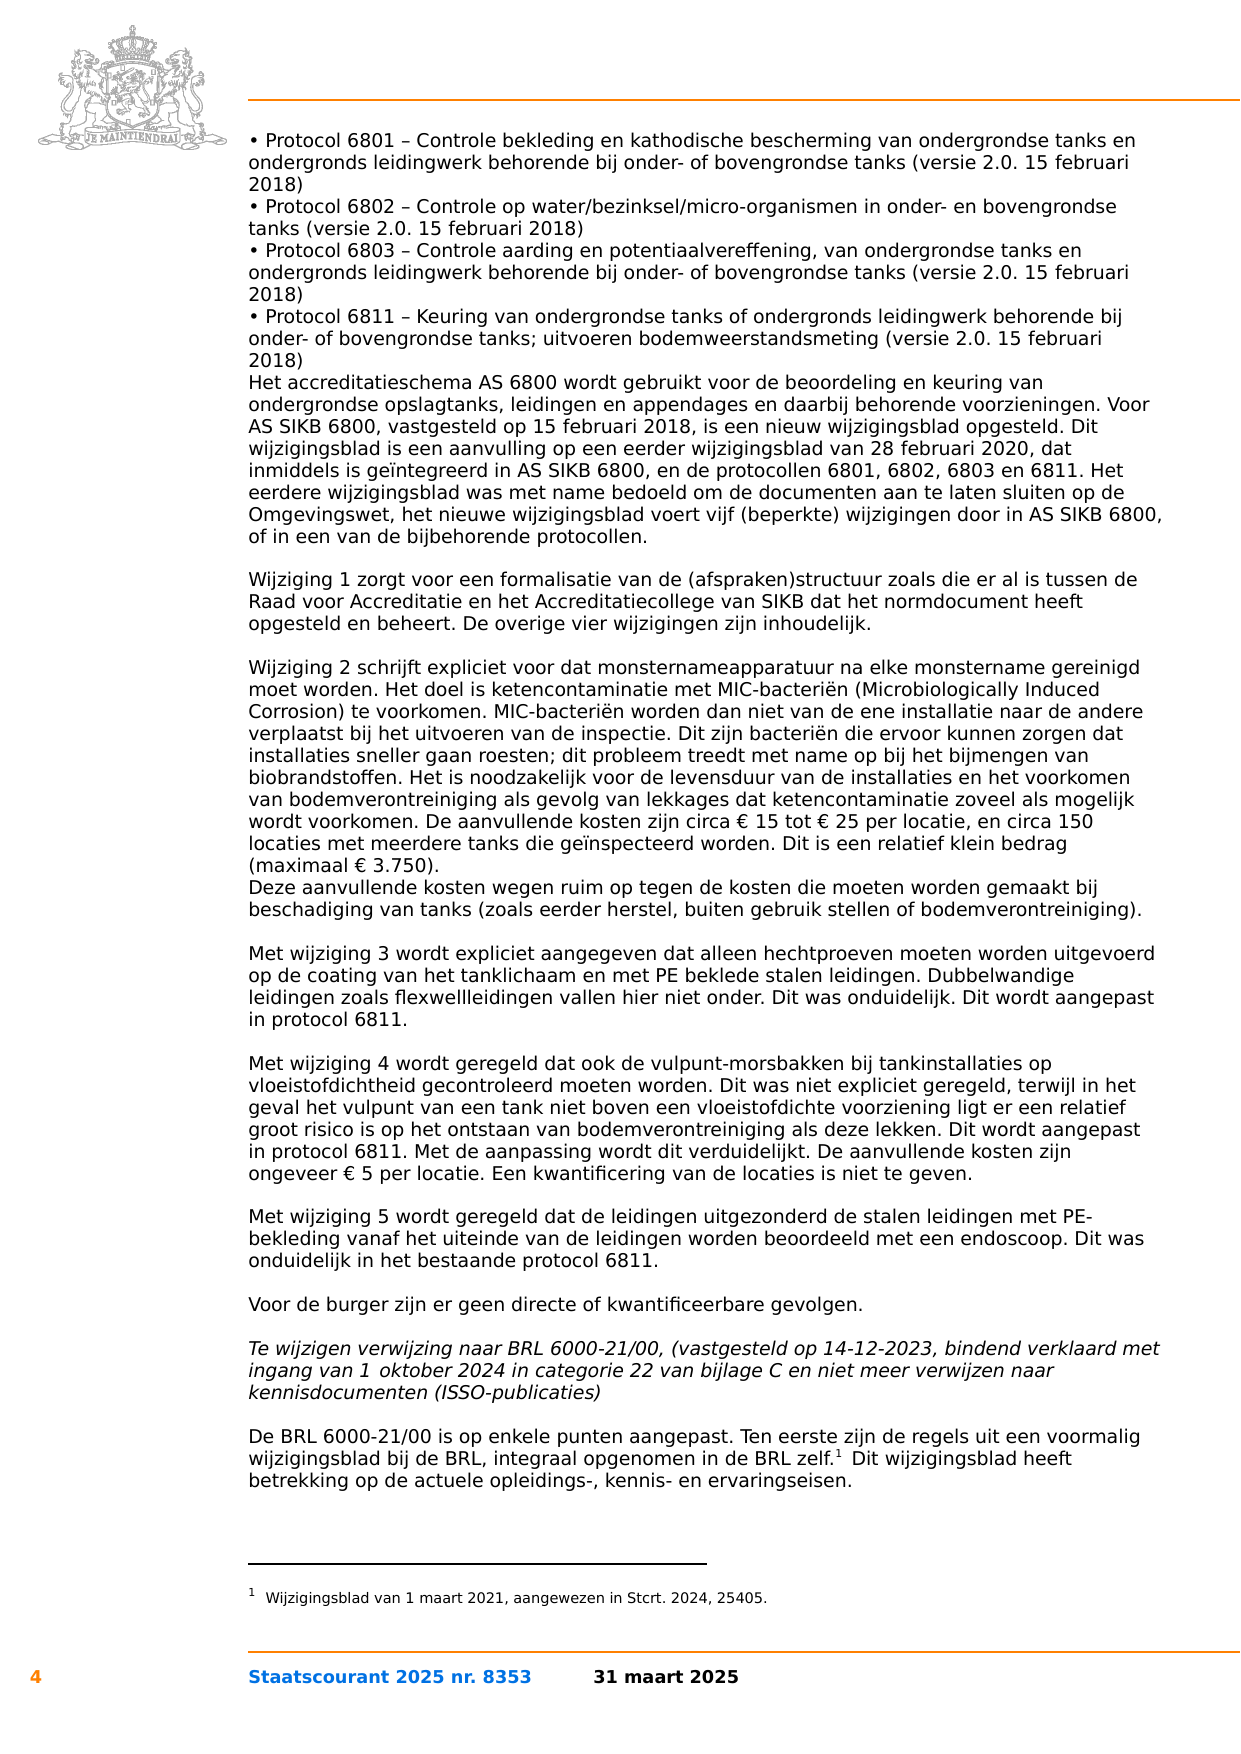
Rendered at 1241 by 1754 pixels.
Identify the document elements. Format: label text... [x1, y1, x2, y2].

text Met wijziging 5 wordt geregeld dat de leidingen uitgezonderd de stalen leidingen met PE-bekleding vanaf het uiteinde van de leidingen worden beoordeeld met een endoscoop. Dit was onduidelijk in het bestaande protocol 6811. [248, 1206, 1163, 1272]
text Wijzigingsblad van 1 maart 2021, aangewezen in Stcrt. 2024, 25405. [248, 1586, 1163, 1608]
text • Protocol 6811 – Keuring van ondergrondse tanks of ondergronds leidingwerk behorende bij onder- of bovengrondse tanks; uitvoeren bodemweerstandsmeting (versie 2.0. 15 februari 2018) [248, 306, 1163, 372]
text • Protocol 6801 – Controle bekleding en kathodische bescherming van ondergrondse tanks en ondergronds leidingwerk behorende bij onder- of bovengrondse tanks (versie 2.0. 15 februari 2018) [248, 130, 1163, 196]
text Voor de burger zijn er geen directe of kwantificeerbare gevolgen. [248, 1294, 1163, 1316]
text Het accreditatieschema AS 6800 wordt gebruikt voor de beoordeling en keuring van ondergrondse opslagtanks, leidingen en appendages en daarbij behorende voorzieningen. Voor AS SIKB 6800, vastgesteld op 15 februari 2018, is een nieuw wijzigingsblad opgesteld. Dit wijzigingsblad is een aanvulling op een eerder wijzigingsblad van 28 februari 2020, dat inmiddels is geïntegreerd in AS SIKB 6800, en de protocollen 6801, 6802, 6803 en 6811. Het eerdere wijzigingsblad was met name bedoeld om de documenten aan te laten sluiten op de Omgevingswet, het nieuwe wijzigingsblad voert vijf (beperkte) wijzigingen door in AS SIKB 6800, of in een van de bijbehorende protocollen. [248, 372, 1163, 547]
picture [38, 25, 227, 150]
text Deze aanvullende kosten wegen ruim op tegen de kosten die moeten worden gemaakt bij beschadiging van tanks (zoals eerder herstel, buiten gebruik stellen of bodemverontreiniging). [248, 877, 1163, 921]
text • Protocol 6802 – Controle op water/bezinksel/micro-organismen in onder- en bovengrondse tanks (versie 2.0. 15 februari 2018) [248, 196, 1163, 240]
text De BRL 6000-21/00 is op enkele punten aangepast. Ten eerste zijn de regels uit een voormalig wijzigingsblad bij de BRL, integraal opgenomen in de BRL zelf. Dit wijzigingsblad heeft betrekking op de actuele opleidings-, kennis- en ervaringseisen. [248, 1426, 1163, 1492]
subtitle Te wijzigen verwijzing naar BRL 6000-21/00, (vastgesteld op 14-12-2023, bindend verklaard met ingang van 1 oktober 2024 in categorie 22 van bijlage C en niet meer verwijzen naar kennisdocumenten (ISSO-publicaties) [248, 1338, 1163, 1404]
text Met wijziging 3 wordt expliciet aangegeven dat alleen hechtproeven moeten worden uitgevoerd op de coating van het tanklichaam en met PE beklede stalen leidingen. Dubbelwandige leidingen zoals flexwellleidingen vallen hier niet onder. Dit was onduidelijk. Dit wordt aangepast in protocol 6811. [248, 943, 1163, 1031]
text Wijziging 1 zorgt voor een formalisatie van de (afspraken)structuur zoals die er al is tussen de Raad voor Accreditatie en het Accreditatiecollege van SIKB dat het normdocument heeft opgesteld en beheert. De overige vier wijzigingen zijn inhoudelijk. [248, 569, 1163, 635]
text Wijziging 2 schrijft expliciet voor dat monsternameapparatuur na elke monstername gereinigd moet worden. Het doel is ketencontaminatie met MIC-bacteriën (Microbiologically Induced Corrosion) te voorkomen. MIC-bacteriën worden dan niet van de ene installatie naar de andere verplaatst bij het uitvoeren van de inspectie. Dit zijn bacteriën die ervoor kunnen zorgen dat installaties sneller gaan roesten; dit probleem treedt met name op bij het bijmengen van biobrandstoffen. Het is noodzakelijk voor de levensduur van de installaties en het voorkomen van bodemverontreiniging als gevolg van lekkages dat ketencontaminatie zoveel als mogelijk wordt voorkomen. De aanvullende kosten zijn circa € 15 tot € 25 per locatie, en circa 150 locaties met meerdere tanks die geïnspecteerd worden. Dit is een relatief klein bedrag (maximaal € 3.750). [248, 657, 1163, 877]
text • Protocol 6803 – Controle aarding en potentiaalvereffening, van ondergrondse tanks en ondergronds leidingwerk behorende bij onder- of bovengrondse tanks (versie 2.0. 15 februari 2018) [248, 240, 1163, 306]
text Met wijziging 4 wordt geregeld dat ook de vulpunt-morsbakken bij tankinstallaties op vloeistofdichtheid gecontroleerd moeten worden. Dit was niet expliciet geregeld, terwijl in het geval het vulpunt van een tank niet boven een vloeistofdichte voorziening ligt er een relatief groot risico is op het ontstaan van bodemverontreiniging als deze lekken. Dit wordt aangepast in protocol 6811. Met de aanpassing wordt dit verduidelijkt. De aanvullende kosten zijn ongeveer € 5 per locatie. Een kwantificering van de locaties is niet te geven. [248, 1053, 1163, 1184]
